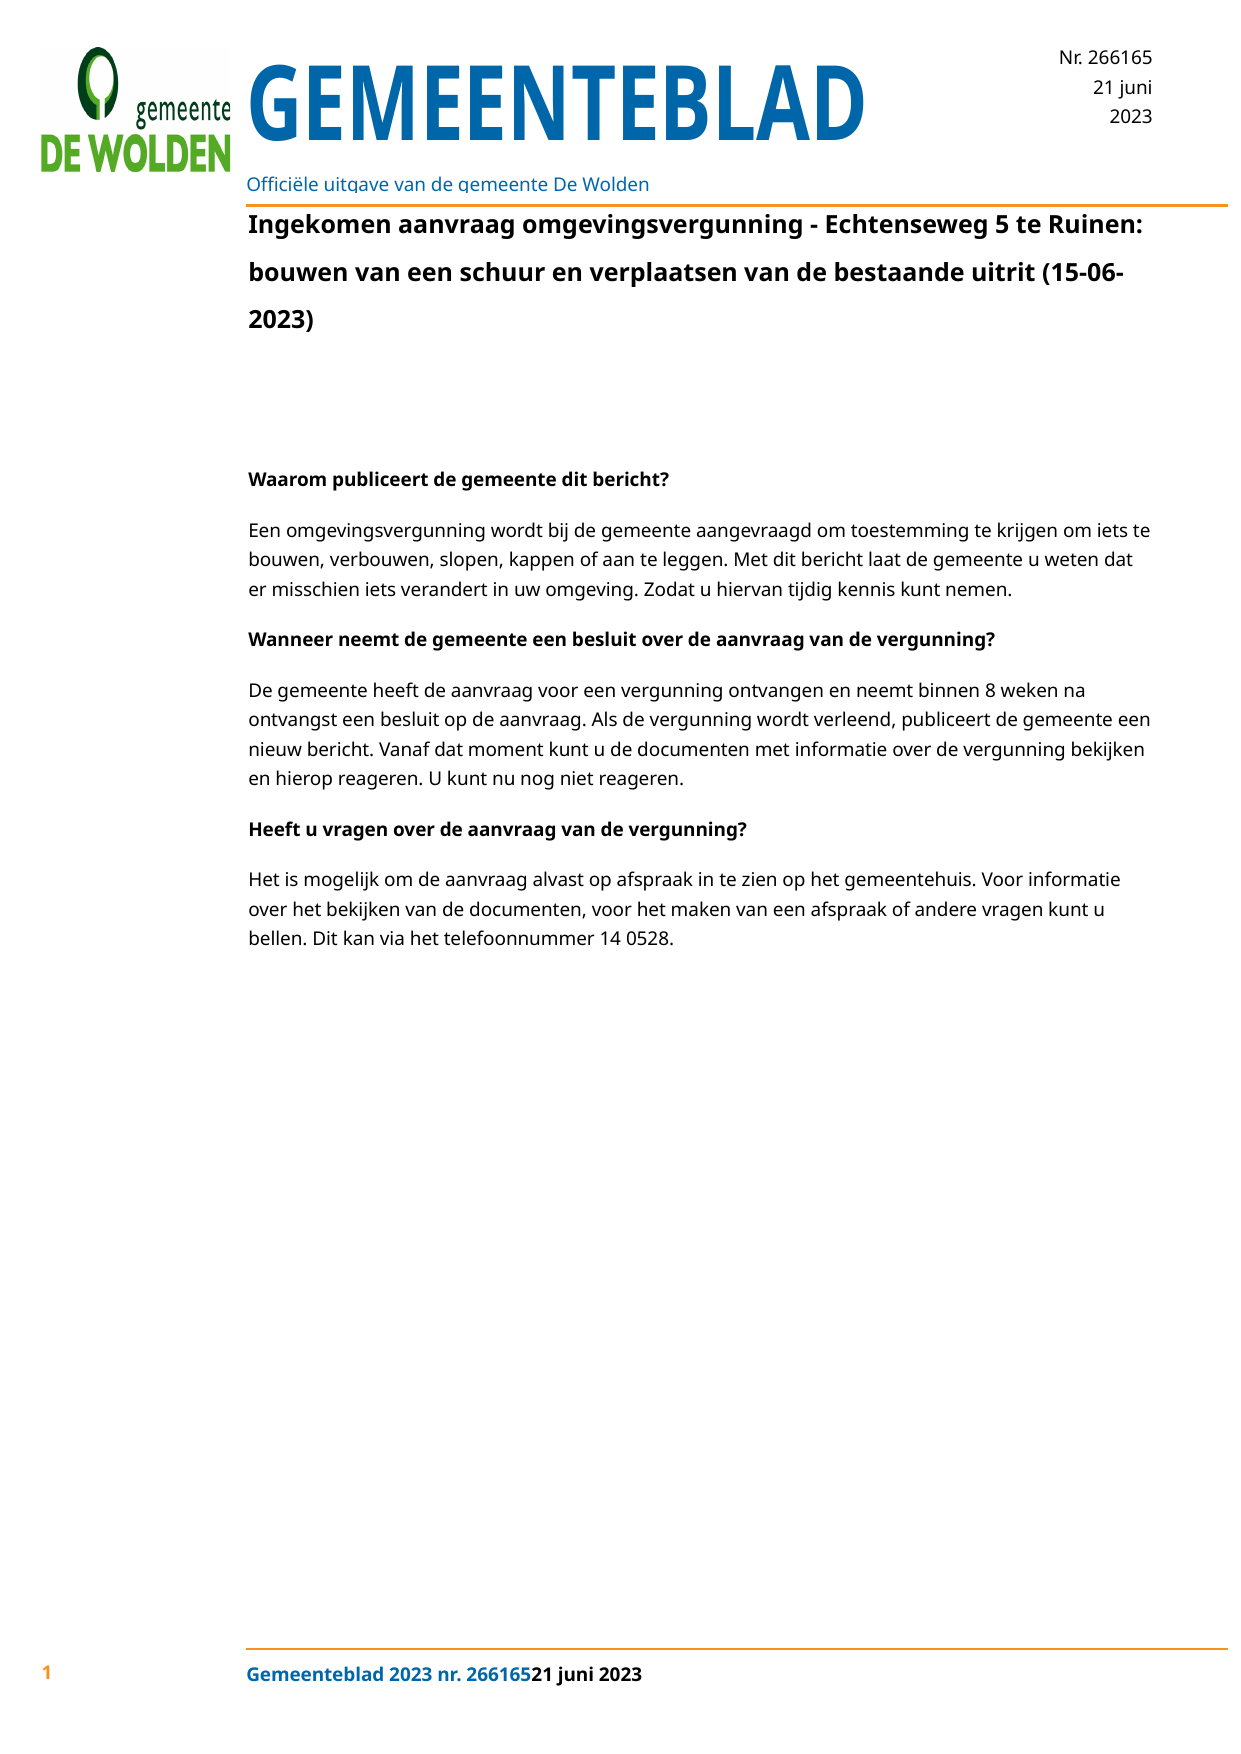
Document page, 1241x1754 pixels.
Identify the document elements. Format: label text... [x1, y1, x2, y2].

text Heeft u vragen over de aanvraag van de vergunning? [248, 816, 1152, 842]
text Waarom publiceert de gemeente dit bericht? [248, 466, 1152, 492]
text Wanneer neemt de gemeente een besluit over de aanvraag van de vergunning? [248, 626, 1152, 652]
text Het is mogelijk om de aanvraag alvast op afspraak in te zien op het gemeentehuis. Voor informatie over het bekijken van de documenten, voor het maken van een afspraak of andere vragen kunt u bellen. Dit kan via het telefoonnummer 14 0528. [248, 866, 1152, 951]
text Een omgevingsvergunning wordt bij de gemeente aangevraagd om toestemming te krijgen om iets te bouwen, verbouwen, slopen, kappen of aan te leggen. Met dit bericht laat de gemeente u weten dat er misschien iets verandert in uw omgeving. Zodat u hiervan tijdig kennis kunt nemen. [248, 517, 1152, 602]
picture [41, 47, 231, 172]
text De gemeente heeft de aanvraag voor een vergunning ontvangen en neemt binnen 8 weken na ontvangst een besluit op de aanvraag. Als de vergunning wordt verleend, publiceert de gemeente een nieuw bericht. Vanaf dat moment kunt u de documenten met informatie over de vergunning bekijken en hierop reageren. U kunt nu nog niet reageren. [248, 677, 1152, 791]
text Ingekomen aanvraag omgevingsvergunning - Echtenseweg 5 te Ruinen: bouwen van een schuur en verplaatsen van de bestaande uitrit (15-06-2023) [248, 207, 1152, 336]
